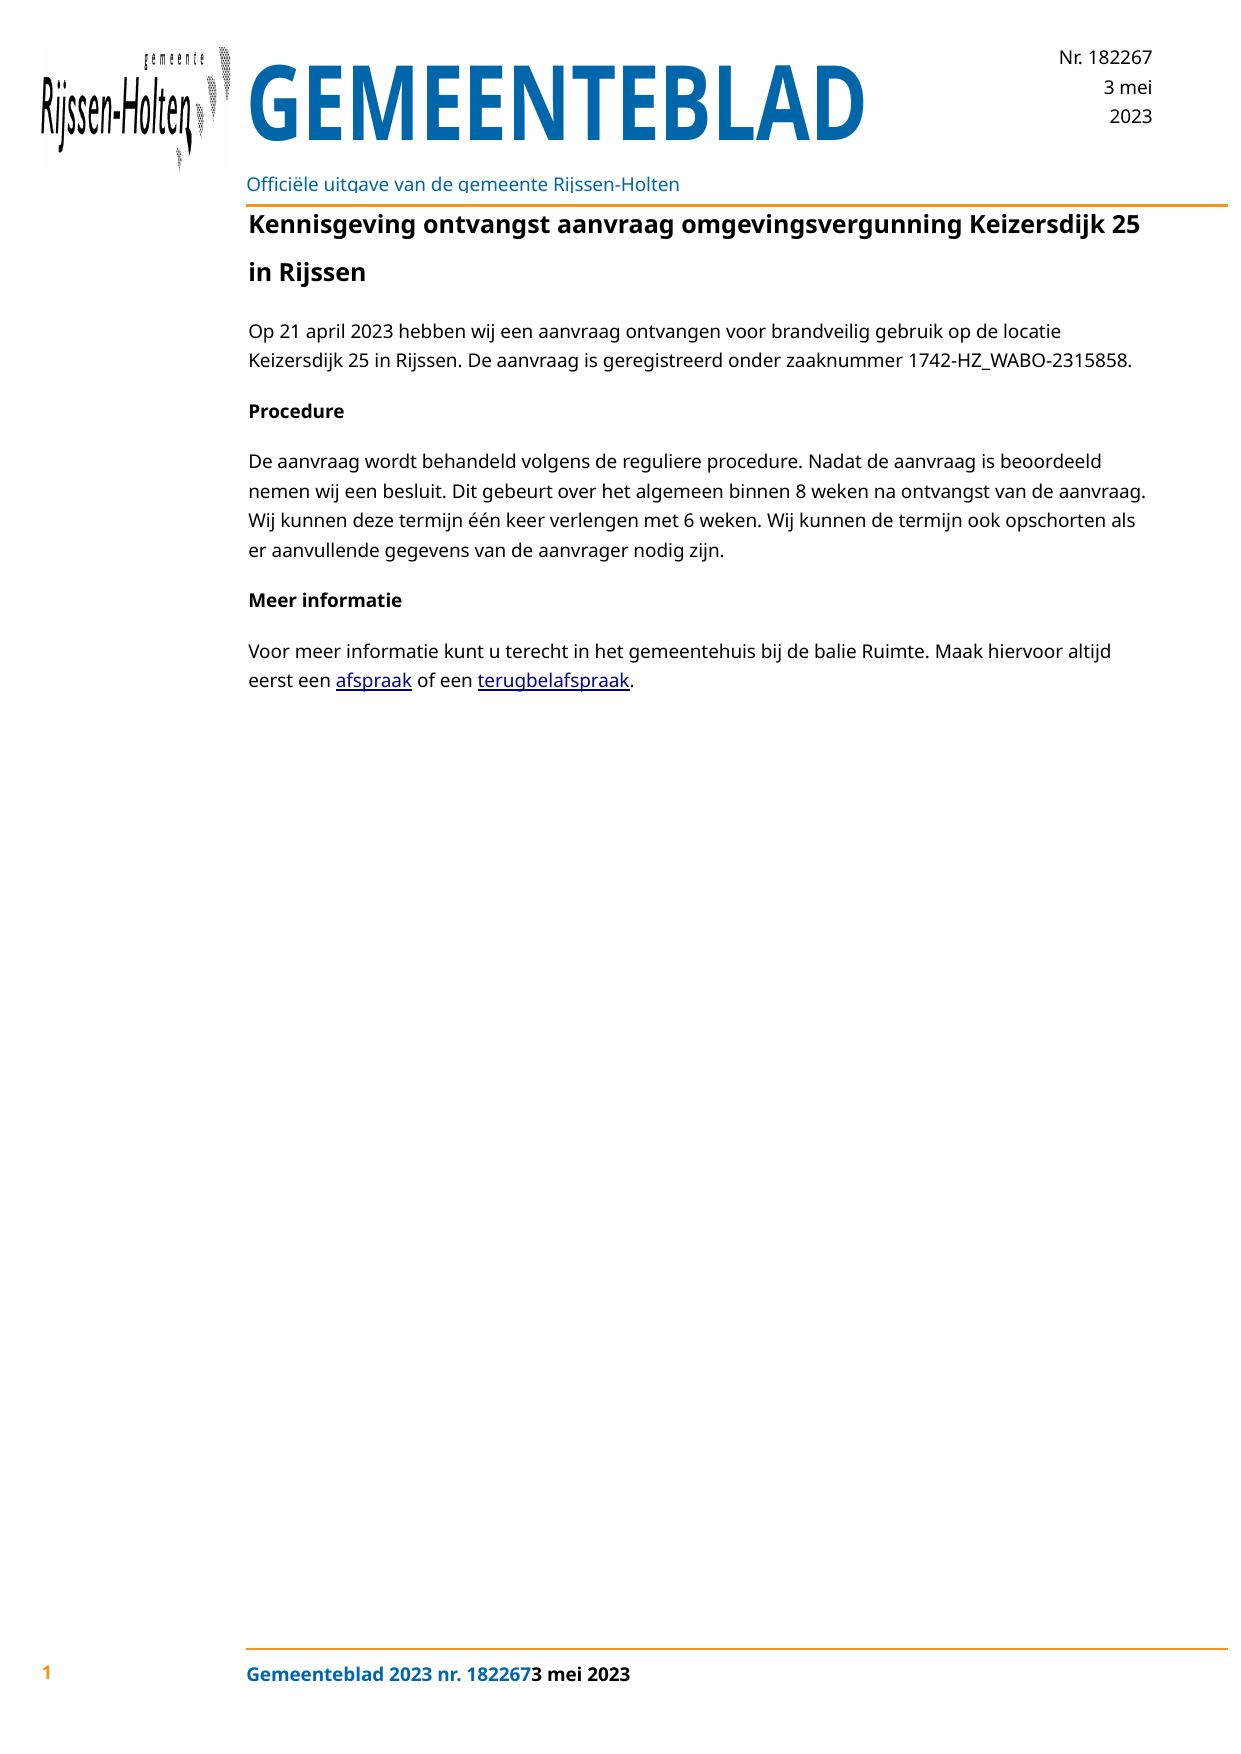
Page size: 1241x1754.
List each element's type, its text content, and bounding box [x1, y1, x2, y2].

text De aanvraag wordt behandeld volgens de reguliere procedure. Nadat de aanvraag is beoordeeld nemen wij een besluit. Dit gebeurt over het algemeen binnen 8 weken na ontvangst van de aanvraag. Wij kunnen deze termijn één keer verlengen met 6 weken. Wij kunnen de termijn ook opschorten als er aanvullende gegevens van de aanvrager nodig zijn. [248, 448, 1152, 563]
picture [41, 47, 231, 172]
text Kennisgeving ontvangst aanvraag omgevingsvergunning Keizersdijk 25 in Rijssen [248, 207, 1152, 288]
text Voor meer informatie kunt u terecht in het gemeentehuis bij de balie Ruimte. Maak hiervoor altijd eerst een afspraak of een terugbelafspraak. [248, 638, 1152, 693]
text Op 21 april 2023 hebben wij een aanvraag ontvangen voor brandveilig gebruik op de locatie Keizersdijk 25 in Rijssen. De aanvraag is geregistreerd onder zaaknummer 1742-HZ_WABO-2315858. [248, 318, 1152, 373]
text Procedure [248, 398, 1152, 424]
text Meer informatie [248, 587, 1152, 613]
